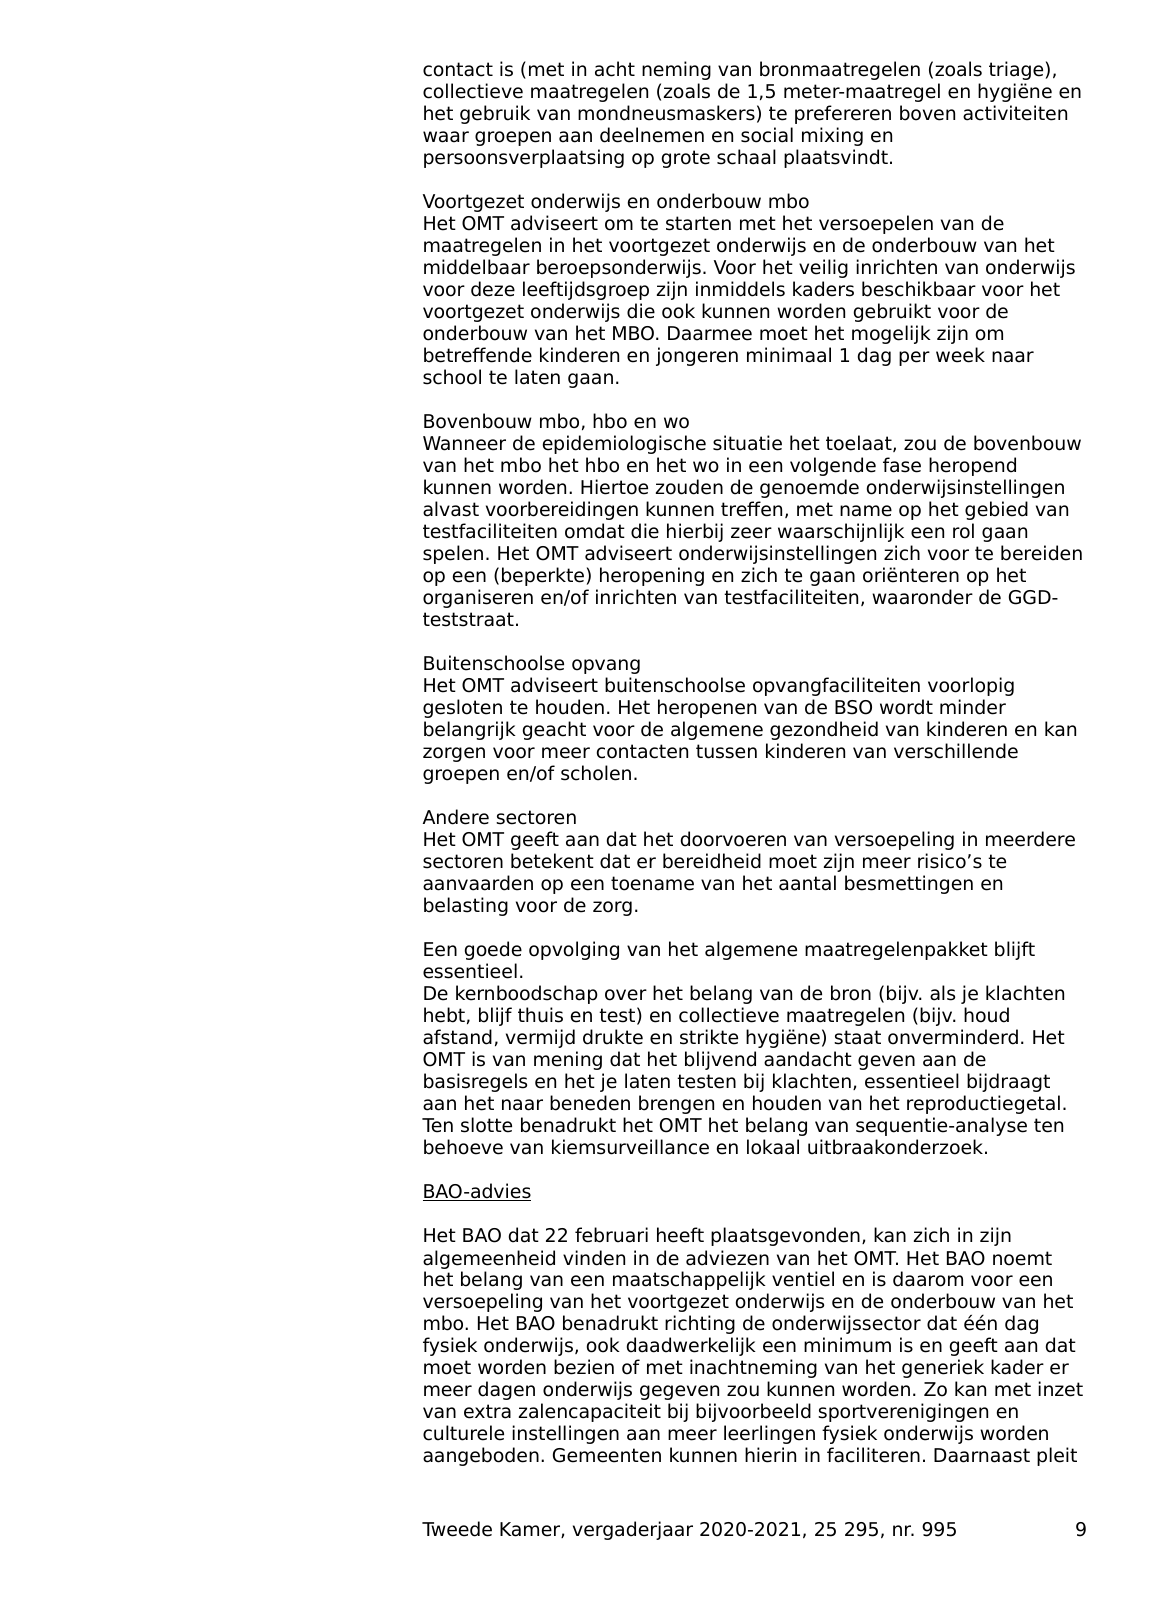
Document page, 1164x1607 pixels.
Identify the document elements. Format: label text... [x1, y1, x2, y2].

text Het OMT adviseert om te starten met het versoepelen van de maatregelen in het voortgezet onderwijs en de onderbouw van het middelbaar beroepsonderwijs. Voor het veilig inrichten van onderwijs voor deze leeftijdsgroep zijn inmiddels kaders beschikbaar voor het voortgezet onderwijs die ook kunnen worden gebruikt voor de onderbouw van het MBO. Daarmee moet het mogelijk zijn om betreffende kinderen en jongeren minimaal 1 dag per week naar school te laten gaan. [422, 213, 1087, 389]
text Wanneer de epidemiologische situatie het toelaat, zou de bovenbouw van het mbo het hbo en het wo in een volgende fase heropend kunnen worden. Hiertoe zouden de genoemde onderwijsinstellingen alvast voorbereidingen kunnen treffen, met name op het gebied van testfaciliteiten omdat die hierbij zeer waarschijnlijk een rol gaan spelen. Het OMT adviseert onderwijsinstellingen zich voor te bereiden op een (beperkte) heropening en zich te gaan oriënteren op het organiseren en/of inrichten van testfaciliteiten, waaronder de GGD-teststraat. [422, 433, 1087, 631]
text Bovenbouw mbo, hbo en wo [422, 411, 1087, 433]
text Een goede opvolging van het algemene maatregelenpakket blijft essentieel. [422, 939, 1087, 983]
text Andere sectoren [422, 807, 1087, 829]
text Voortgezet onderwijs en onderbouw mbo [422, 191, 1087, 213]
text contact is (met in acht neming van bronmaatregelen (zoals triage), collectieve maatregelen (zoals de 1,5 meter-maatregel en hygiëne en het gebruik van mondneusmaskers) te prefereren boven activiteiten waar groepen aan deelnemen en social mixing en persoonsverplaatsing op grote schaal plaatsvindt. [422, 59, 1087, 169]
text Buitenschoolse opvang [422, 653, 1087, 675]
subtitle BAO-advies [422, 1181, 1087, 1203]
text Het OMT adviseert buitenschoolse opvangfaciliteiten voorlopig gesloten te houden. Het heropenen van de BSO wordt minder belangrijk geacht voor de algemene gezondheid van kinderen en kan zorgen voor meer contacten tussen kinderen van verschillende groepen en/of scholen. [422, 675, 1087, 785]
text Het BAO dat 22 februari heeft plaatsgevonden, kan zich in zijn algemeenheid vinden in de adviezen van het OMT. Het BAO noemt het belang van een maatschappelijk ventiel en is daarom voor een versoepeling van het voortgezet onderwijs en de onderbouw van het mbo. Het BAO benadrukt richting de onderwijssector dat één dag fysiek onderwijs, ook daadwerkelijk een minimum is en geeft aan dat moet worden bezien of met inachtneming van het generiek kader er meer dagen onderwijs gegeven zou kunnen worden. Zo kan met inzet van extra zalencapaciteit bij bijvoorbeeld sportverenigingen en culturele instellingen aan meer leerlingen fysiek onderwijs worden aangeboden. Gemeenten kunnen hierin in faciliteren. Daarnaast pleit [422, 1225, 1087, 1467]
text De kernboodschap over het belang van de bron (bijv. als je klachten hebt, blijf thuis en test) en collectieve maatregelen (bijv. houd afstand, vermijd drukte en strikte hygiëne) staat onverminderd. Het OMT is van mening dat het blijvend aandacht geven aan de basisregels en het je laten testen bij klachten, essentieel bijdraagt aan het naar beneden brengen en houden van het reproductiegetal. Ten slotte benadrukt het OMT het belang van sequentie-analyse ten behoeve van kiemsurveillance en lokaal uitbraakonderzoek. [422, 983, 1087, 1159]
text Het OMT geeft aan dat het doorvoeren van versoepeling in meerdere sectoren betekent dat er bereidheid moet zijn meer risico’s te aanvaarden op een toename van het aantal besmettingen en belasting voor de zorg. [422, 829, 1087, 917]
